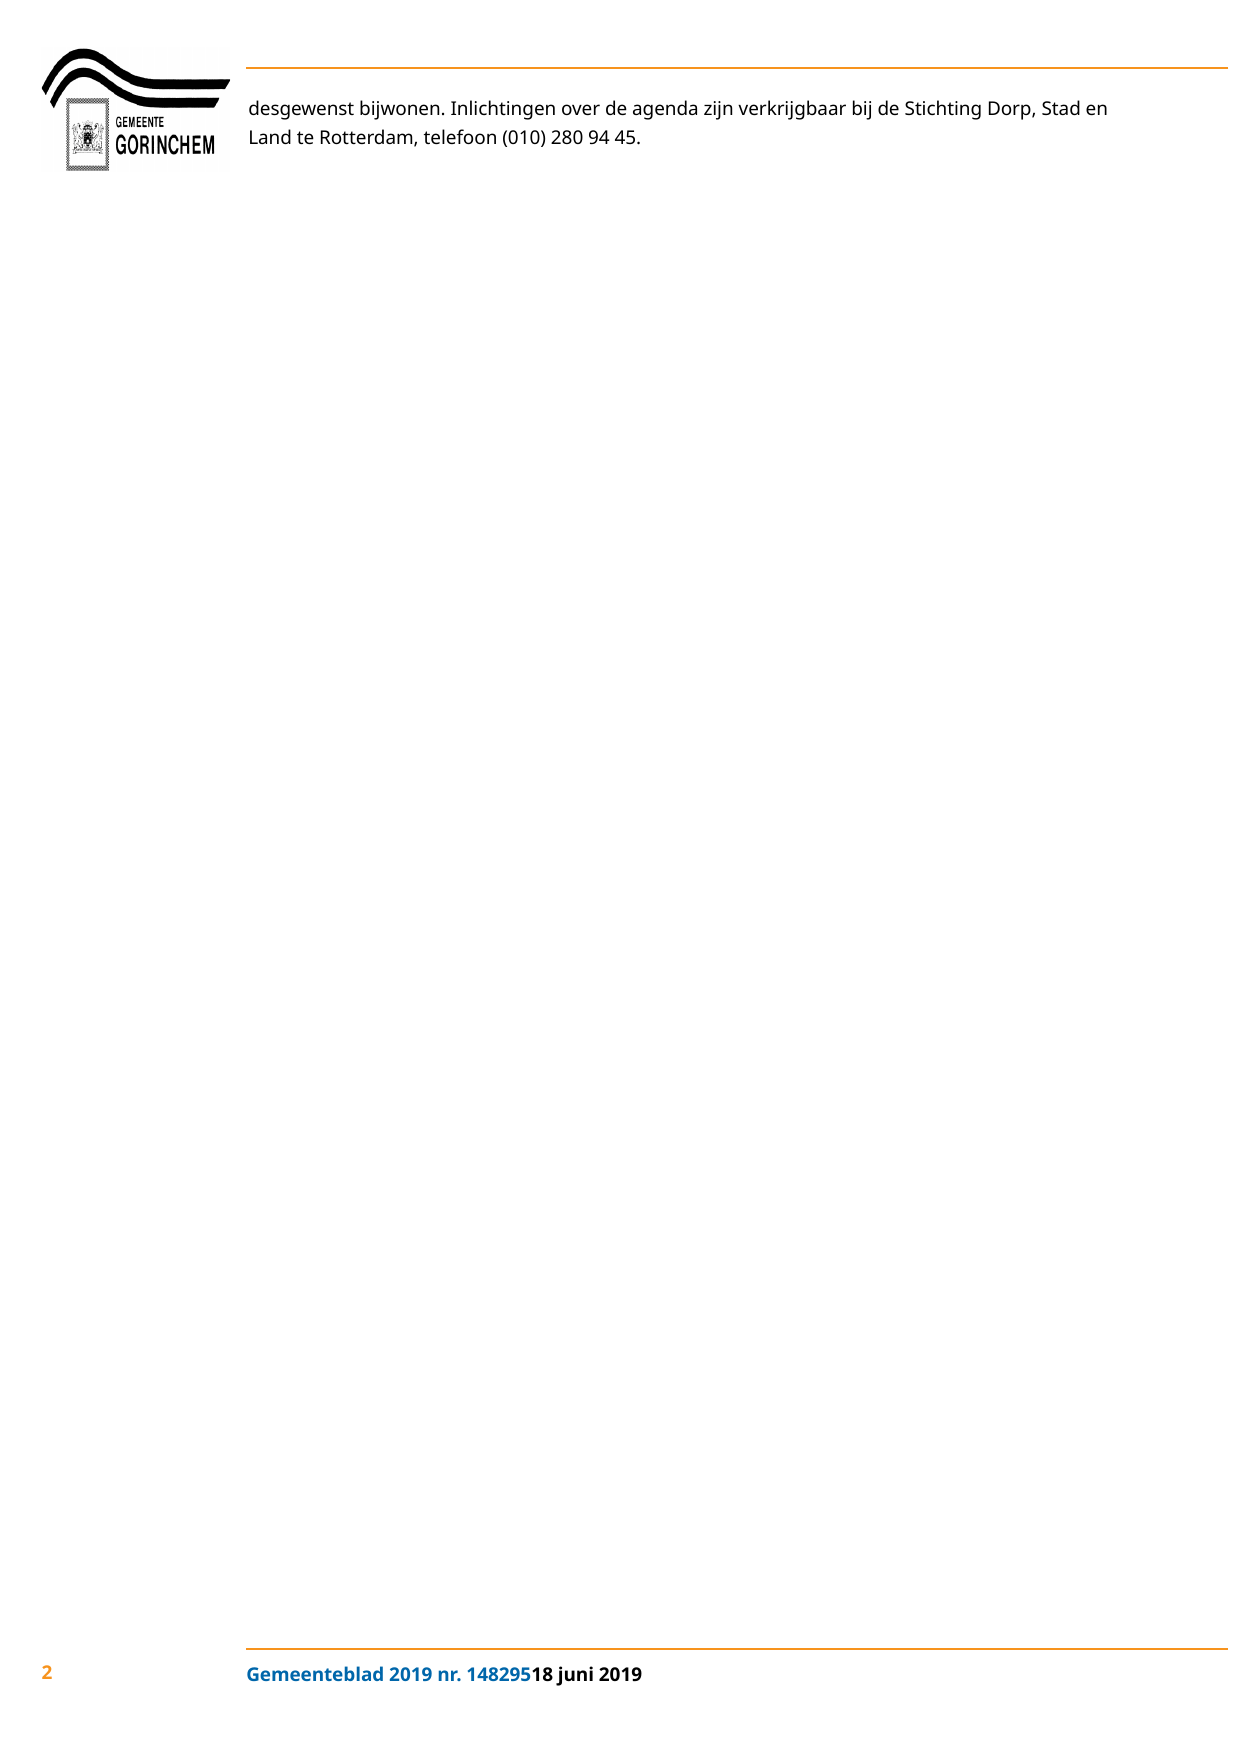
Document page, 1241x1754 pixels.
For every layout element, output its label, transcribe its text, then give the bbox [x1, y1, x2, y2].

text desgewenst bijwonen. Inlichtingen over de agenda zijn verkrijgbaar bij de Stichting Dorp, Stad en Land te Rotterdam, telefoon (010) 280 94 45. [248, 95, 1152, 150]
picture [41, 47, 231, 172]
